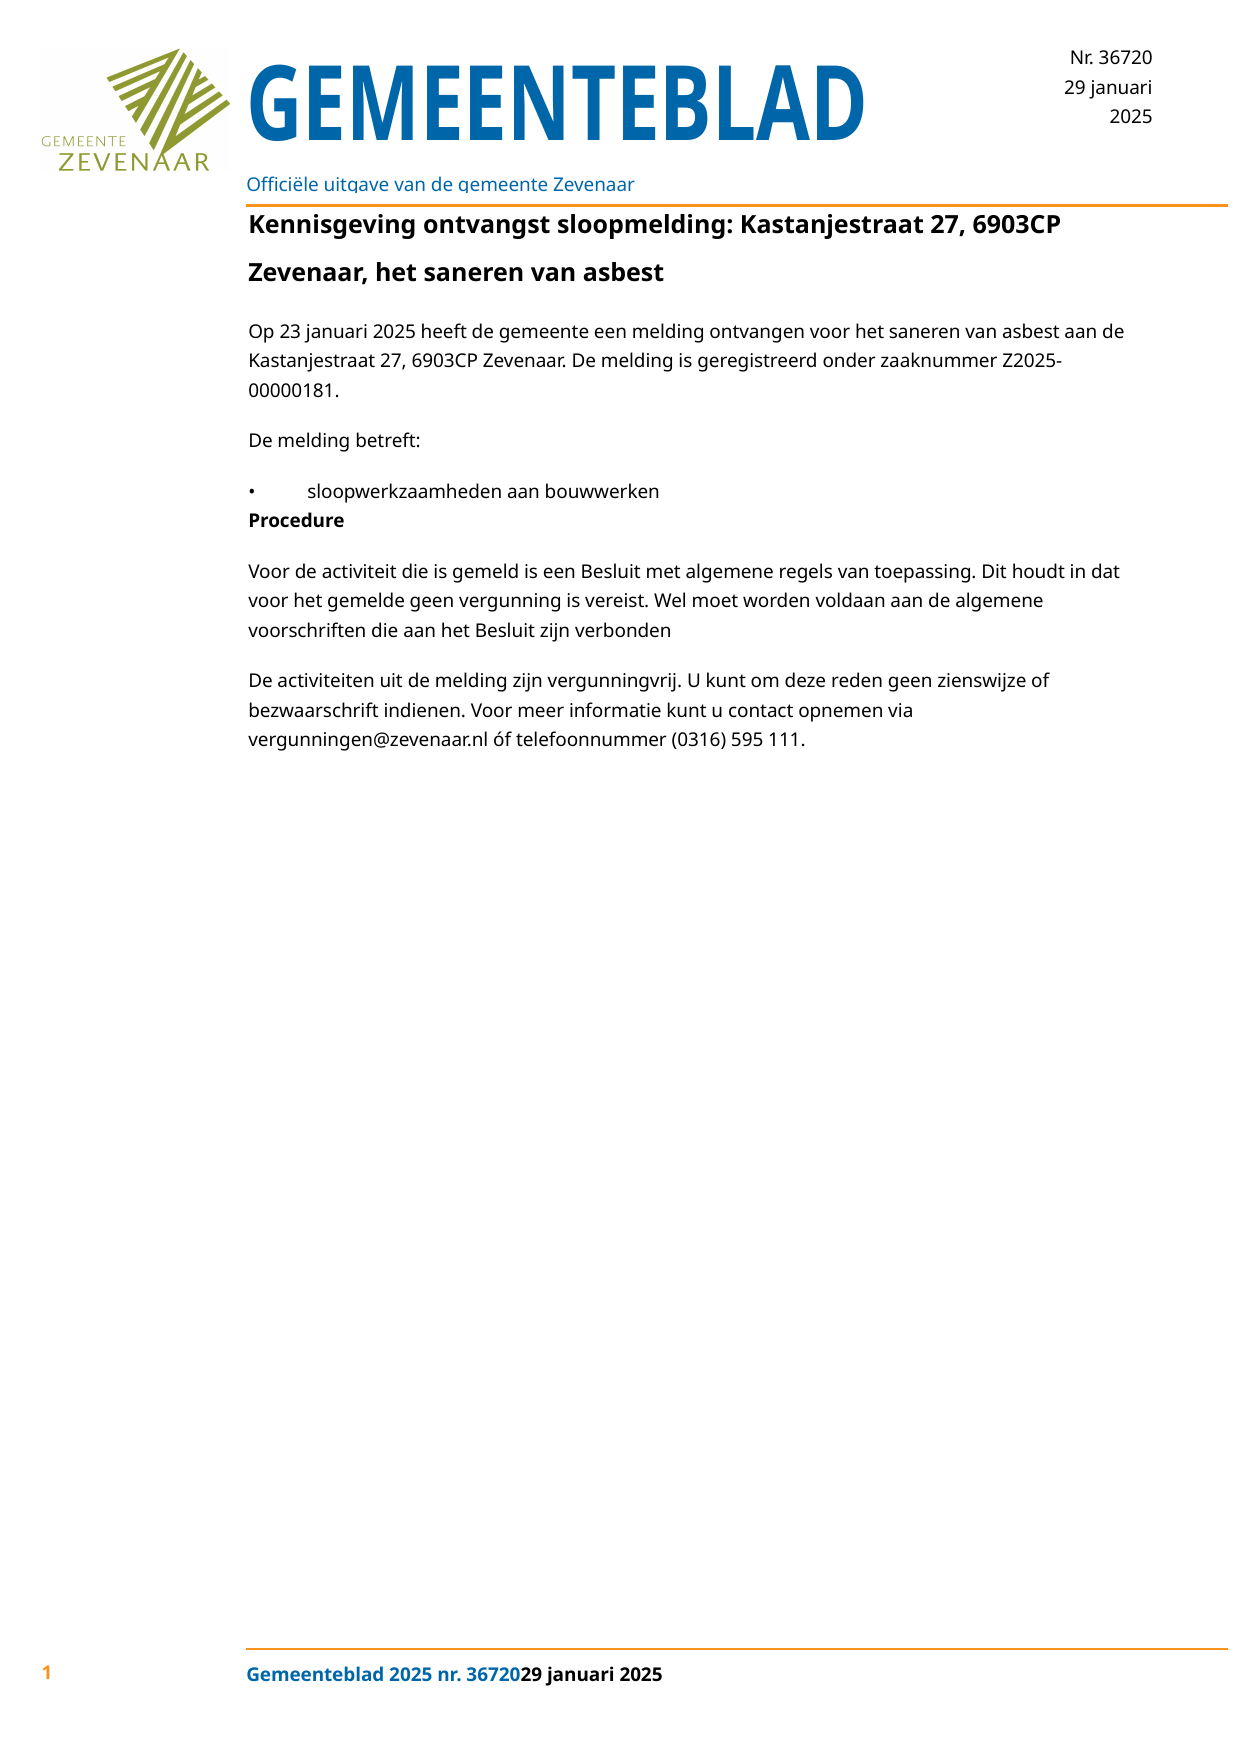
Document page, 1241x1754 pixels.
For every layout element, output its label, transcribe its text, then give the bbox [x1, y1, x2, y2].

text De melding betreft: [248, 427, 1152, 453]
text De activiteiten uit de melding zijn vergunningvrij. U kunt om deze reden geen zienswijze of bezwaarschrift indienen. Voor meer informatie kunt u contact opnemen via vergunningen@zevenaar.nl óf telefoonnummer (0316) 595 111. [248, 667, 1152, 752]
text Procedure [248, 507, 1152, 533]
text Op 23 januari 2025 heeft de gemeente een melding ontvangen voor het saneren van asbest aan de Kastanjestraat 27, 6903CP Zevenaar. De melding is geregistreerd onder zaaknummer Z2025-00000181. [248, 318, 1152, 403]
picture [41, 47, 231, 172]
text Voor de activiteit die is gemeld is een Besluit met algemene regels van toepassing. Dit houdt in dat voor het gemelde geen vergunning is vereist. Wel moet worden voldaan aan de algemene voorschriften die aan het Besluit zijn verbonden [248, 558, 1152, 643]
text Kennisgeving ontvangst sloopmelding: Kastanjestraat 27, 6903CP Zevenaar, het saneren van asbest [248, 207, 1152, 288]
list sloopwerkzaamheden aan bouwwerken [248, 478, 1152, 504]
